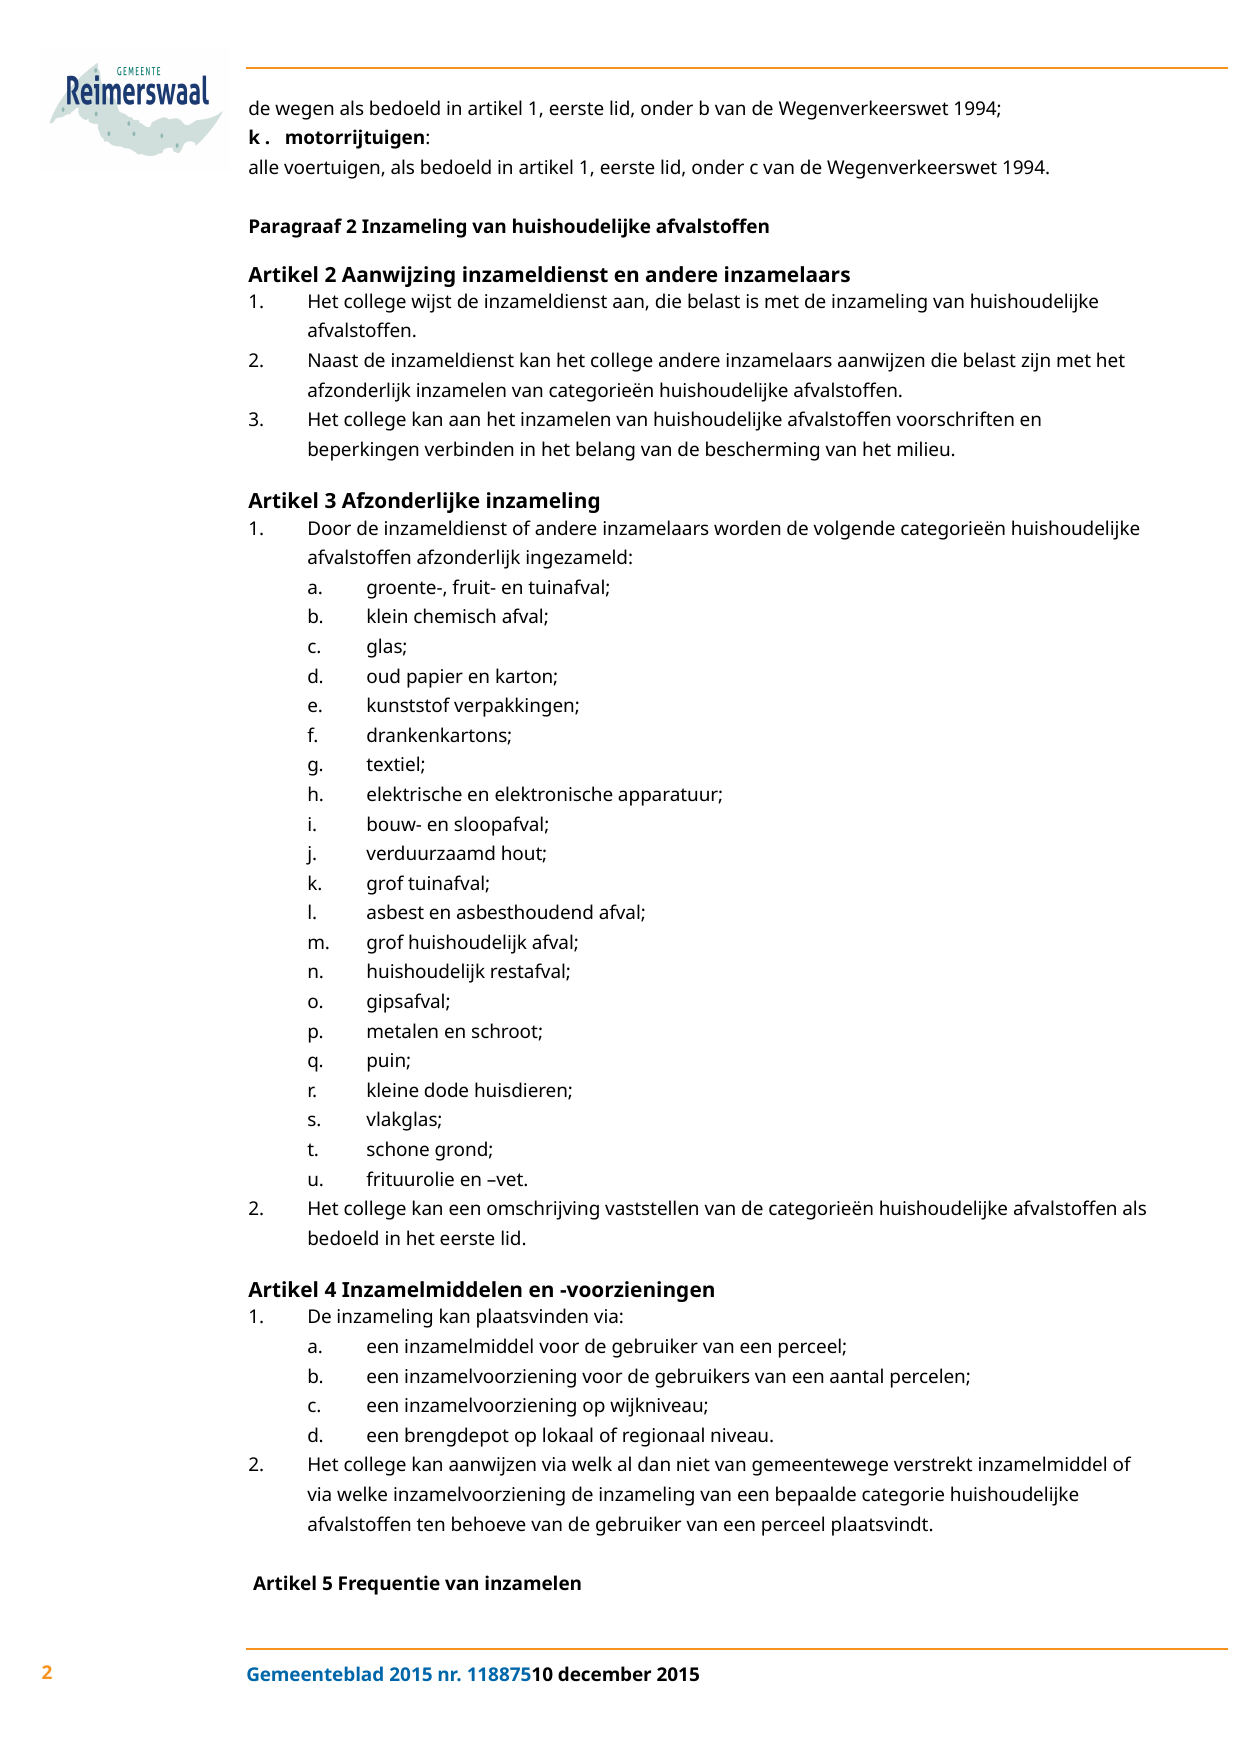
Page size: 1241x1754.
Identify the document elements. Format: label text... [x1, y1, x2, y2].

list een inzamelmiddel voor de gebruiker van een perceel; [307, 1333, 1152, 1359]
list schone grond; [307, 1136, 1152, 1162]
text k . motorrijtuigen: [248, 124, 1152, 150]
list Het college kan een omschrijving vaststellen van de categorieën huishoudelijke afvalstoffen als bedoeld in het eerste lid. [248, 1195, 1152, 1251]
text Artikel 4 Inzamelmiddelen en -voorzieningen [248, 1275, 1152, 1304]
list textiel; [307, 752, 1152, 777]
list grof tuinafval; [307, 870, 1152, 896]
picture [41, 47, 231, 172]
list frituurolie en –vet. [307, 1166, 1152, 1191]
list een brengdepot op lokaal of regionaal niveau. [307, 1422, 1152, 1448]
text Paragraaf 2 Inzameling van huishoudelijke afvalstoffen [248, 213, 1152, 239]
list puin; [307, 1047, 1152, 1073]
list gipsafval; [307, 988, 1152, 1014]
list Het college kan aanwijzen via welk al dan niet van gemeentewege verstrekt inzamelmiddel of via welke inzamelvoorziening de inzameling van een bepaalde categorie huishoudelijke afvalstoffen ten behoeve van de gebruiker van een perceel plaatsvindt. [248, 1452, 1152, 1537]
list grof huishoudelijk afval; [307, 929, 1152, 955]
list bouw- en sloopafval; [307, 811, 1152, 836]
list metalen en schroot; [307, 1018, 1152, 1043]
list drankenkartons; [307, 722, 1152, 748]
list oud papier en karton; [307, 663, 1152, 688]
list asbest en asbesthoudend afval; [307, 899, 1152, 925]
list huishoudelijk restafval; [307, 959, 1152, 984]
list een inzamelvoorziening op wijkniveau; [307, 1392, 1152, 1418]
list kleine dode huisdieren; [307, 1077, 1152, 1103]
text Artikel 5 Frequentie van inzamelen [248, 1570, 1152, 1596]
list klein chemisch afval; [307, 604, 1152, 629]
list Het college wijst de inzameldienst aan, die belast is met de inzameling van huishoudelijke afvalstoffen. [248, 288, 1152, 343]
text alle voertuigen, als bedoeld in artikel 1, eerste lid, onder c van de Wegenverkeerswet 1994. [248, 154, 1152, 180]
list groente-, fruit- en tuinafval; [307, 574, 1152, 600]
text Artikel 3 Afzonderlijke inzameling [248, 486, 1152, 515]
list vlakglas; [307, 1107, 1152, 1132]
list kunststof verpakkingen; [307, 692, 1152, 718]
list verduurzaamd hout; [307, 840, 1152, 866]
list een inzamelvoorziening voor de gebruikers van een aantal percelen; [307, 1363, 1152, 1389]
list Het college kan aan het inzamelen van huishoudelijke afvalstoffen voorschriften en beperkingen verbinden in het belang van de bescherming van het milieu. [248, 406, 1152, 462]
list Naast de inzameldienst kan het college andere inzamelaars aanwijzen die belast zijn met het afzonderlijk inzamelen van categorieën huishoudelijke afvalstoffen. [248, 347, 1152, 403]
list glas; [307, 633, 1152, 659]
list elektrische en elektronische apparatuur; [307, 781, 1152, 807]
list Door de inzameldienst of andere inzamelaars worden de volgende categorieën huishoudelijke afvalstoffen afzonderlijk ingezameld: [248, 515, 1152, 570]
text de wegen als bedoeld in artikel 1, eerste lid, onder b van de Wegenverkeerswet 1994; [248, 95, 1152, 121]
text Artikel 2 Aanwijzing inzameldienst en andere inzamelaars [248, 260, 1152, 288]
list De inzameling kan plaatsvinden via: [248, 1304, 1152, 1329]
